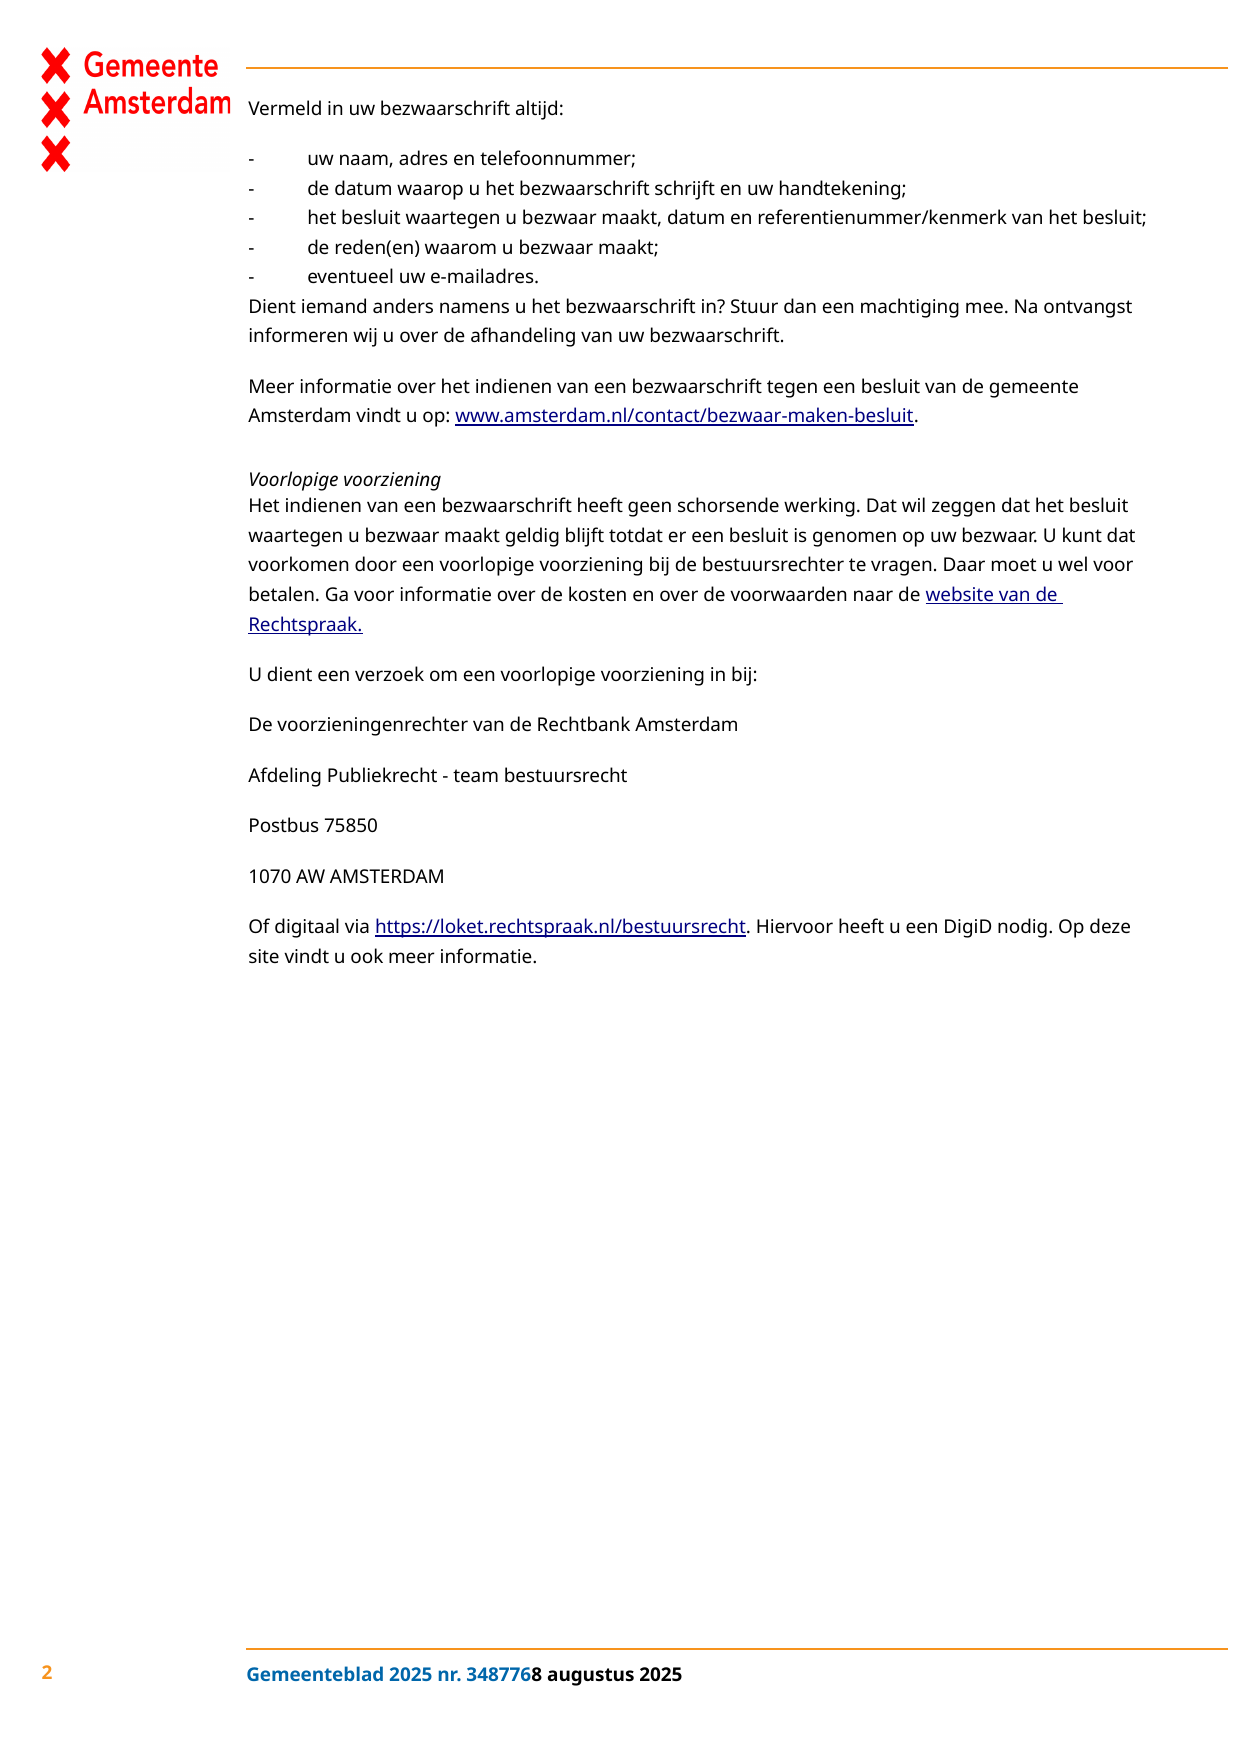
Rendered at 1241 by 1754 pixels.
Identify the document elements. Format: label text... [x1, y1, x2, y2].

list het besluit waartegen u bezwaar maakt, datum en referentienummer/kenmerk van het besluit; [248, 204, 1152, 230]
list de reden(en) waarom u bezwaar maakt; [248, 234, 1152, 260]
text Vermeld in uw bezwaarschrift altijd: [248, 95, 1152, 121]
text Postbus 75850 [248, 812, 1152, 838]
text Of digitaal via https://loket.rechtspraak.nl/bestuursrecht. Hiervoor heeft u een DigiD nodig. Op deze site vindt u ook meer informatie. [248, 913, 1152, 968]
list de datum waarop u het bezwaarschrift schrijft en uw handtekening; [248, 175, 1152, 201]
text Dient iemand anders namens u het bezwaarschrift in? Stuur dan een machtiging mee. Na ontvangst informeren wij u over de afhandeling van uw bezwaarschrift. [248, 293, 1152, 348]
text Meer informatie over het indienen van een bezwaarschrift tegen een besluit van de gemeente Amsterdam vindt u op: www.amsterdam.nl/contact/bezwaar-maken-besluit. [248, 373, 1152, 428]
text Afdeling Publiekrecht - team bestuursrecht [248, 762, 1152, 788]
picture [41, 47, 231, 172]
text Het indienen van een bezwaarschrift heeft geen schorsende werking. Dat wil zeggen dat het besluit waartegen u bezwaar maakt geldig blijft totdat er een besluit is genomen op uw bezwaar. U kunt dat voorkomen door een voorlopige voorziening bij de bestuursrechter te vragen. Daar moet u wel voor betalen. Ga voor informatie over de kosten en over de voorwaarden naar de website van de Rechtspraak. [248, 492, 1152, 636]
text U dient een verzoek om een voorlopige voorziening in bij: [248, 661, 1152, 687]
list uw naam, adres en telefoonnummer; [248, 145, 1152, 171]
list eventueel uw e-mailadres. [248, 263, 1152, 289]
text 1070 AW AMSTERDAM [248, 863, 1152, 888]
text De voorzieningenrechter van de Rechtbank Amsterdam [248, 712, 1152, 737]
text Voorlopige voorziening [248, 467, 1152, 492]
